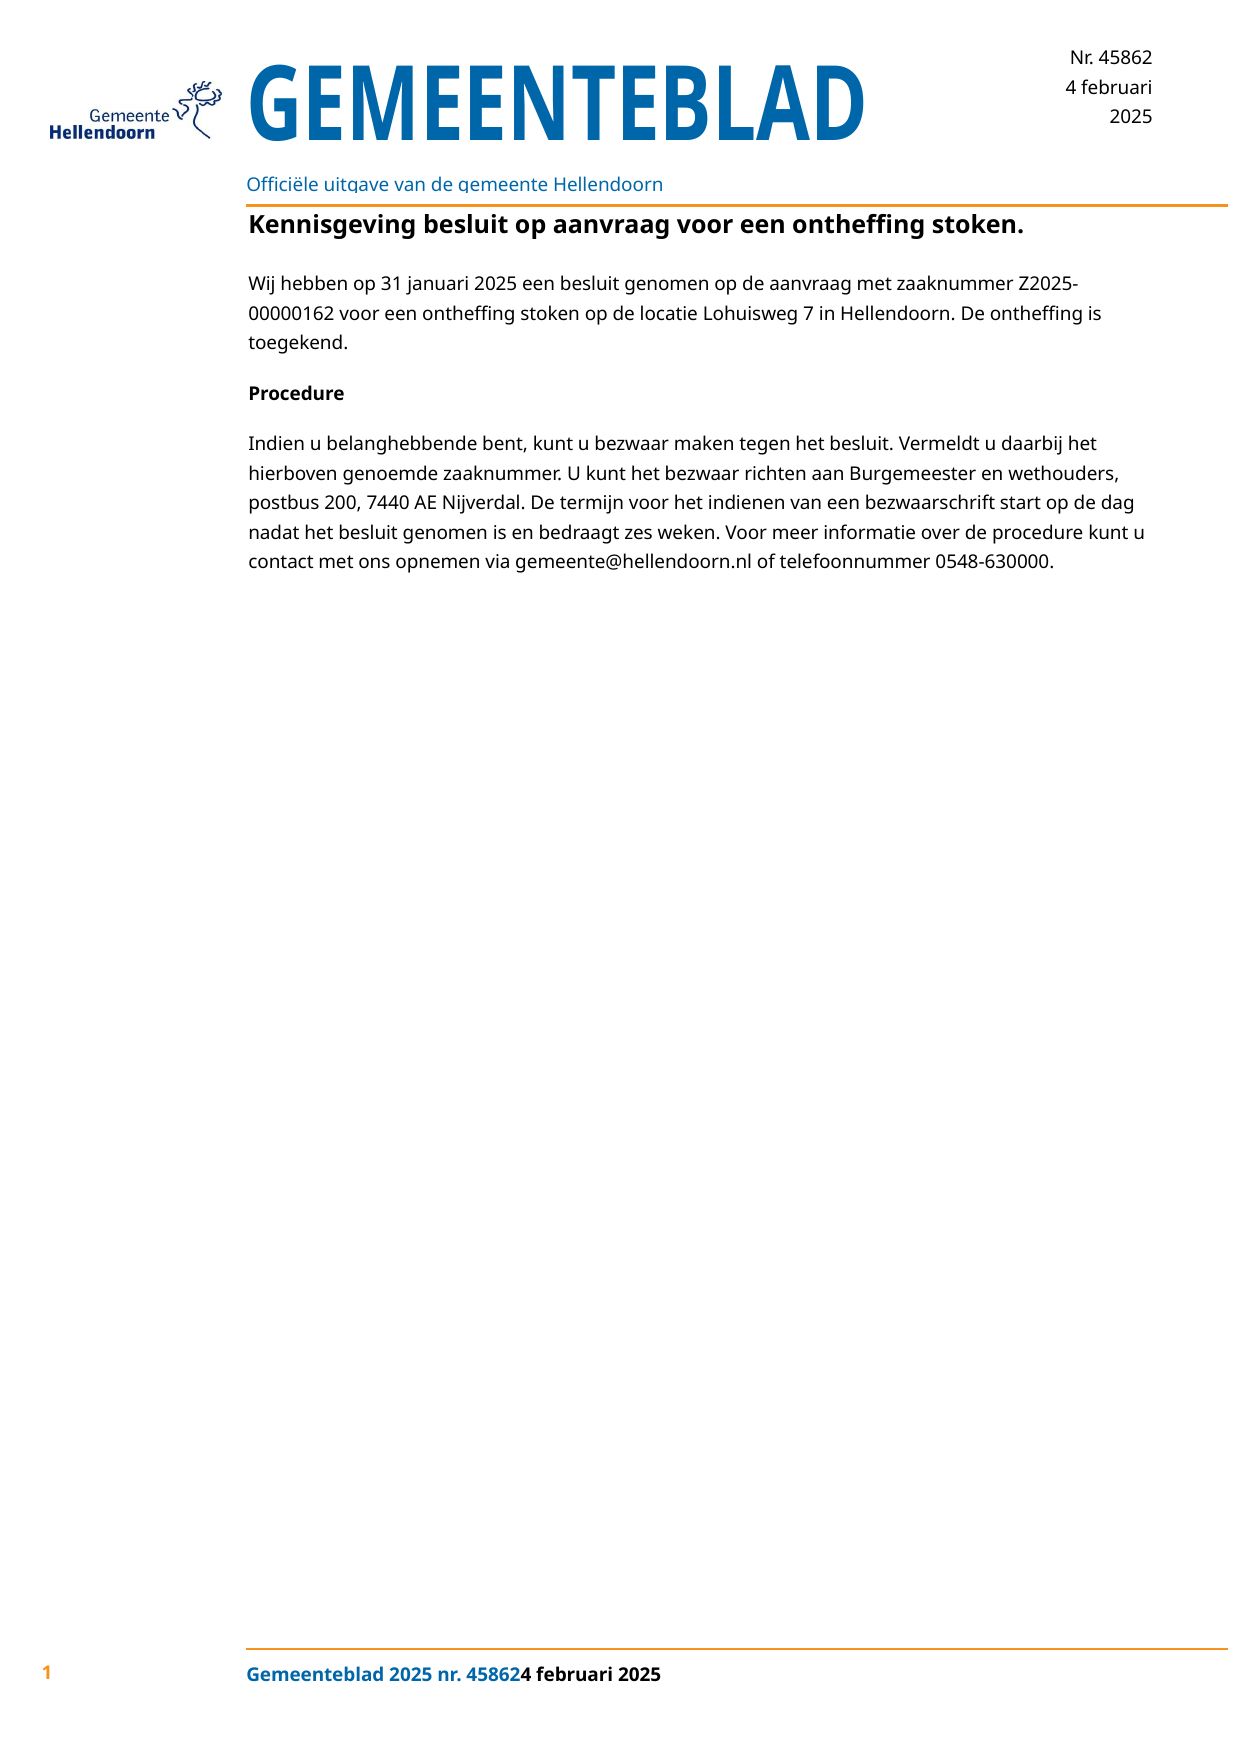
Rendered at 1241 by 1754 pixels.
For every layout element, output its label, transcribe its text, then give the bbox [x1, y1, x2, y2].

text Indien u belanghebbende bent, kunt u bezwaar maken tegen het besluit. Vermeldt u daarbij het hierboven genoemde zaaknummer. U kunt het bezwaar richten aan Burgemeester en wethouders, postbus 200, 7440 AE Nijverdal. De termijn voor het indienen van een bezwaarschrift start op de dag nadat het besluit genomen is en bedraagt zes weken. Voor meer informatie over de procedure kunt u contact met ons opnemen via gemeente@hellendoorn.nl of telefoonnummer 0548-630000. [248, 430, 1152, 574]
text Kennisgeving besluit op aanvraag voor een ontheffing stoken. [248, 207, 1152, 241]
text Wij hebben op 31 januari 2025 een besluit genomen op de aanvraag met zaaknummer Z2025-00000162 voor een ontheffing stoken op de locatie Lohuisweg 7 in Hellendoorn. De ontheffing is toegekend. [248, 270, 1152, 355]
text Procedure [248, 380, 1152, 406]
picture [41, 47, 231, 172]
